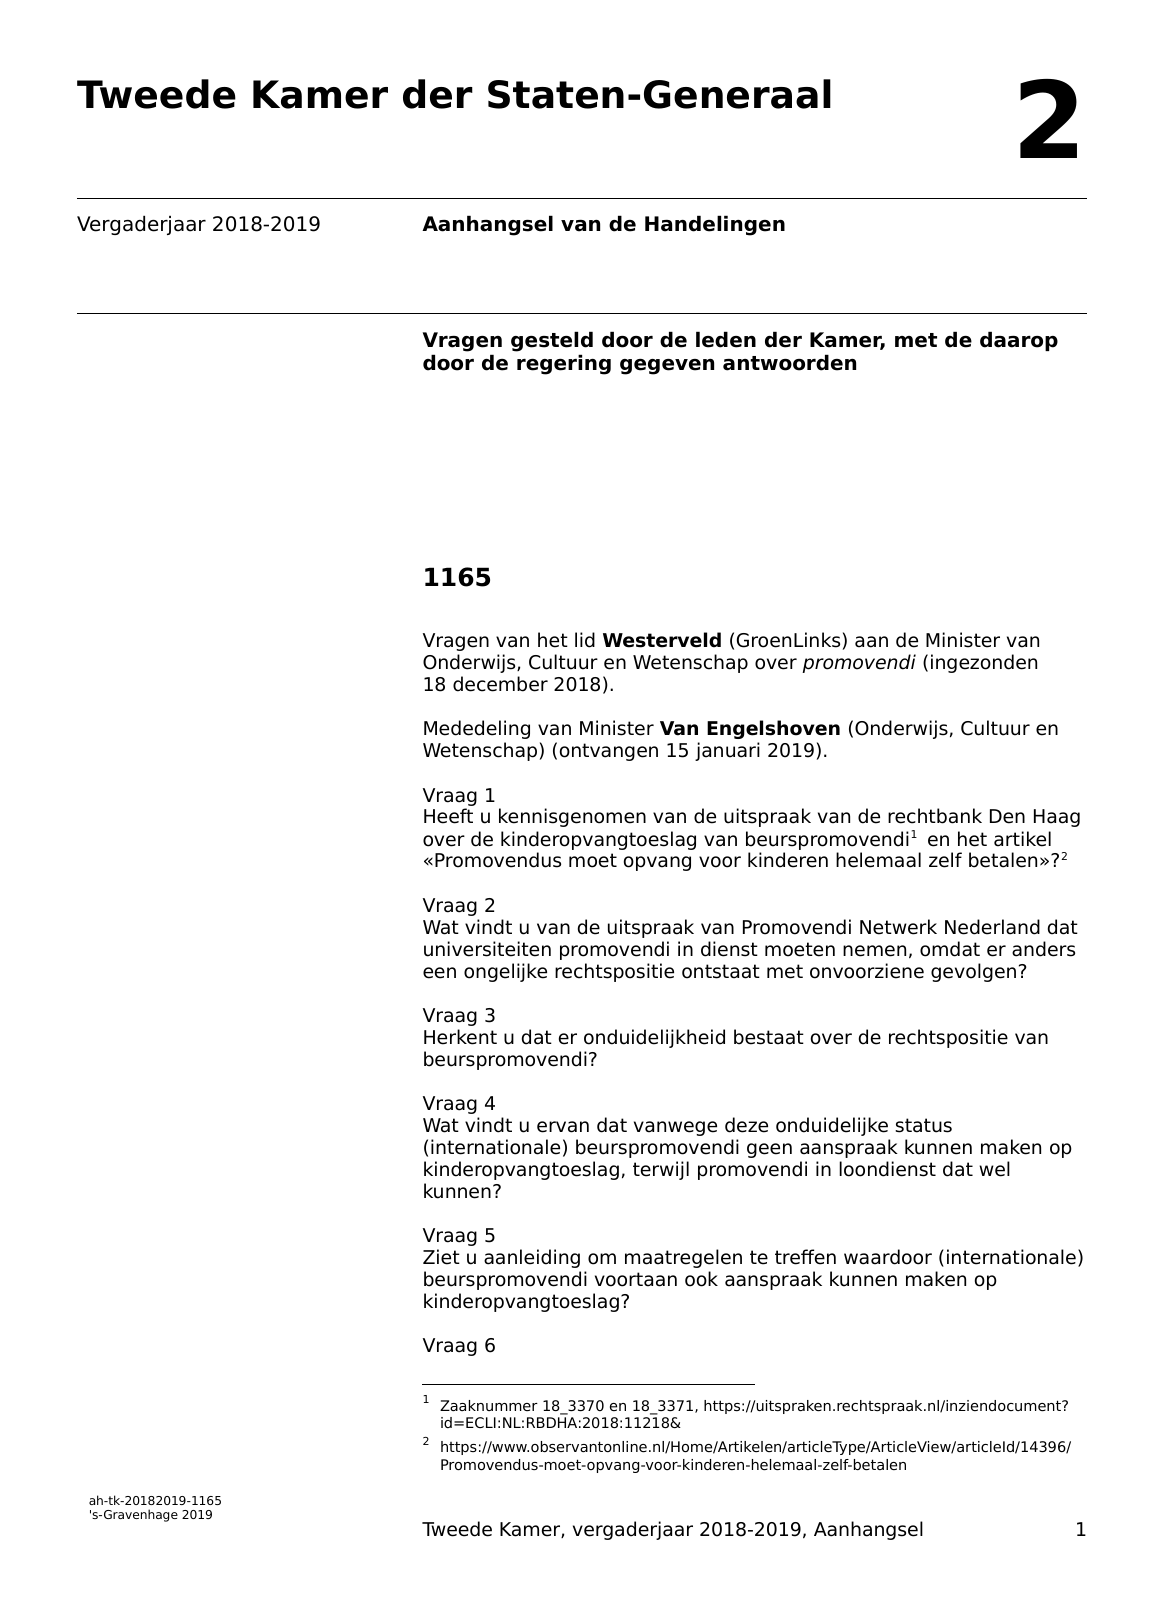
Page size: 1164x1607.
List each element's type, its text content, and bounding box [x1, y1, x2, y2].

text Heeft u kennisgenomen van de uitspraak van de rechtbank Den Haag over de kinderopvangtoeslag van beurspromovendi en het artikel «Promovendus moet opvang voor kinderen helemaal zelf betalen»? [422, 806, 1087, 872]
text Vraag 3 [422, 1005, 1087, 1027]
text Mededeling van Minister Van Engelshoven (Onderwijs, Cultuur en Wetenschap) (ontvangen 15 januari 2019). [422, 718, 1087, 762]
text Vraag 5 [422, 1225, 1087, 1247]
text Wat vindt u ervan dat vanwege deze onduidelijke status (internationale) beurspromovendi geen aanspraak kunnen maken op kinderopvangtoeslag, terwijl promovendi in loondienst dat wel kunnen? [422, 1115, 1087, 1203]
table_header 2 [886, 59, 1087, 198]
text Vragen van het lid Westerveld (GroenLinks) aan de Minister van Onderwijs, Cultuur en Wetenschap over promovendi (ingezonden 18 december 2018). [422, 630, 1087, 696]
text Ziet u aanleiding om maatregelen te treffen waardoor (internationale) beurspromovendi voortaan ook aanspraak kunnen maken op kinderopvangtoeslag? [422, 1247, 1087, 1313]
table_cell Aanhangsel van de Handelingen [422, 199, 1087, 313]
text Wat vindt u van de uitspraak van Promovendi Netwerk Nederland dat universiteiten promovendi in dienst moeten nemen, omdat er anders een ongelijke rechtspositie ontstaat met onvoorziene gevolgen? [422, 917, 1087, 982]
text 's-Gravenhage 2019 [88, 1508, 323, 1522]
text Vraag 2 [422, 894, 1087, 917]
text Herkent u dat er onduidelijkheid bestaat over de rechtspositie van beurspromovendi? [422, 1027, 1087, 1071]
table_cell Vergaderjaar 2018-2019 [77, 199, 422, 313]
text Vraag 1 [422, 784, 1087, 806]
table_header Tweede Kamer der Staten-Generaal [77, 59, 886, 198]
text Vraag 6 [422, 1335, 1087, 1357]
text 1165 [422, 563, 1087, 592]
text ah-tk-20182019-1165 [88, 1494, 323, 1508]
text https://www.observantonline.nl/Home/Artikelen/articleType/ArticleView/articleId/14396/Promovendus-moet-opvang-voor-kinderen-helemaal-zelf-betalen [422, 1435, 1087, 1474]
text Zaaknummer 18_3370 en 18_3371, https://uitspraken.rechtspraak.nl/inziendocument?id=ECLI:NL:RBDHA:2018:11218& [422, 1393, 1087, 1432]
text Vraag 4 [422, 1093, 1087, 1115]
table_cell [77, 314, 422, 375]
table_cell Vragen gesteld door de leden der Kamer, met de daarop door de regering gegeven antwoorden [422, 314, 1087, 375]
